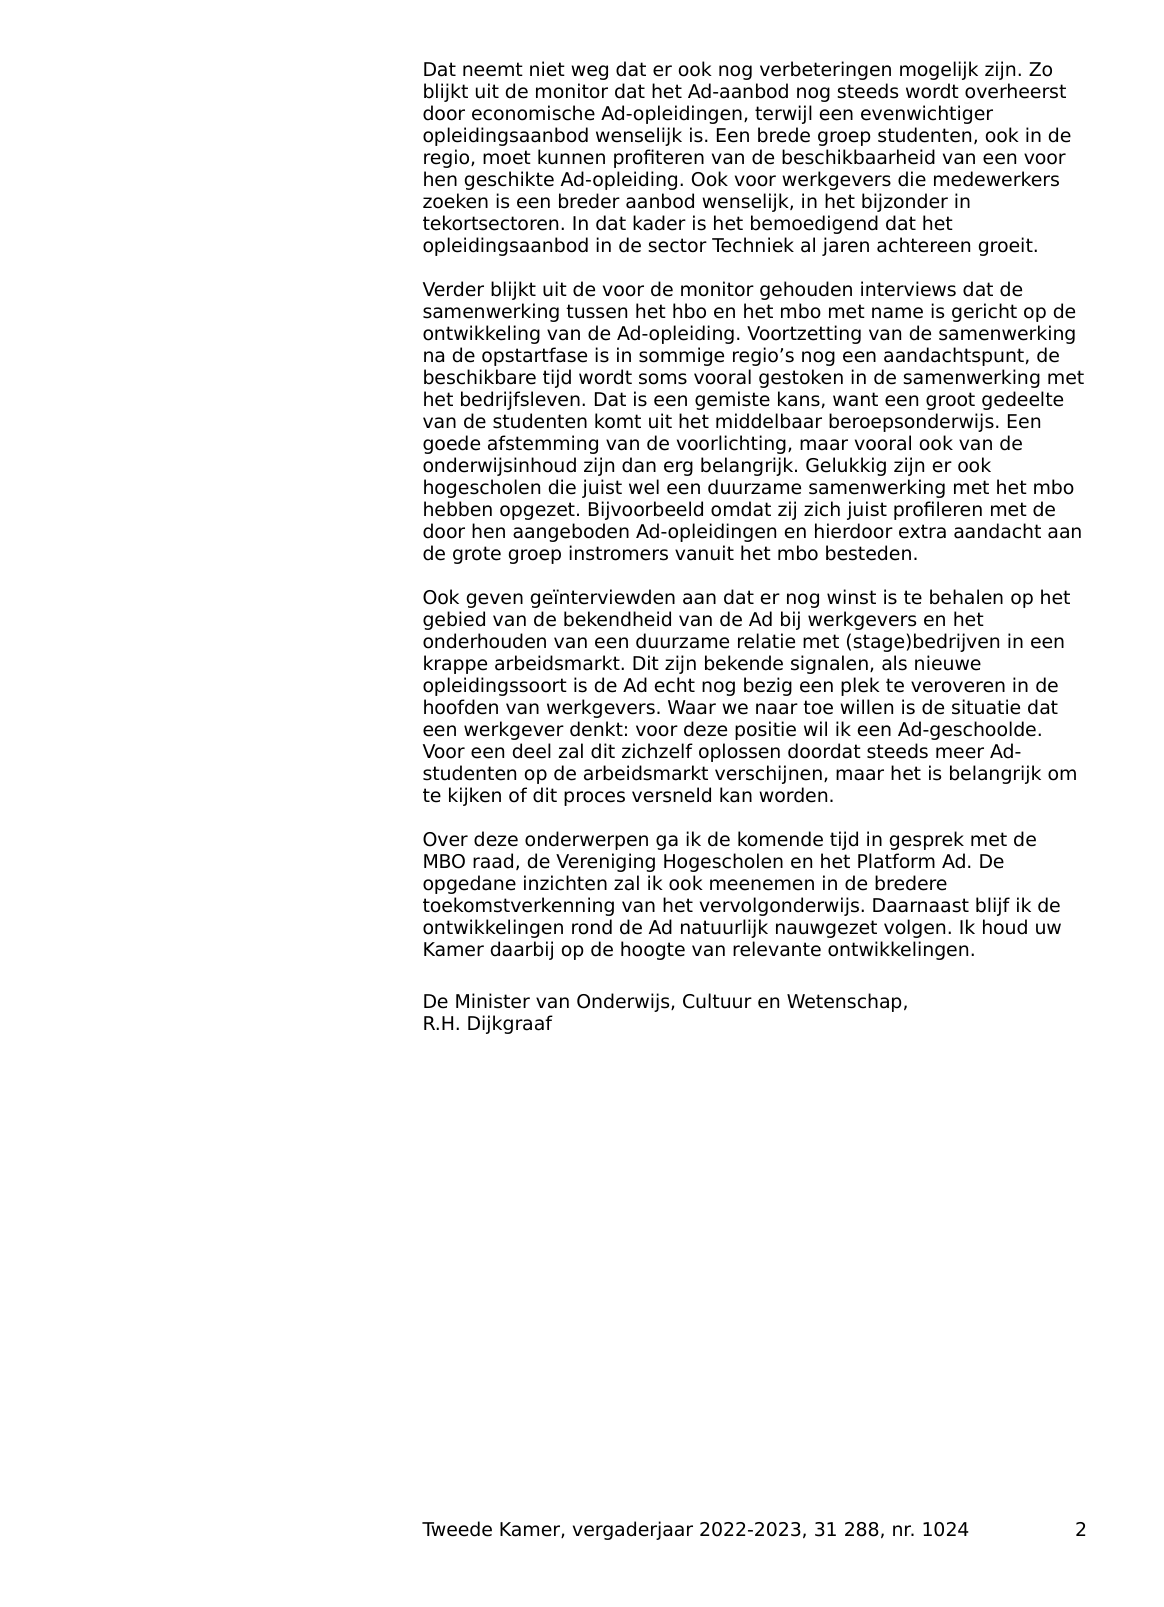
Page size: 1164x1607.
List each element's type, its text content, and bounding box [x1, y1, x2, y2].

text Ook geven geïnterviewden aan dat er nog winst is te behalen op het gebied van de bekendheid van de Ad bij werkgevers en het onderhouden van een duurzame relatie met (stage)bedrijven in een krappe arbeidsmarkt. Dit zijn bekende signalen, als nieuwe opleidingssoort is de Ad echt nog bezig een plek te veroveren in de hoofden van werkgevers. Waar we naar toe willen is de situatie dat een werkgever denkt: voor deze positie wil ik een Ad-geschoolde. Voor een deel zal dit zichzelf oplossen doordat steeds meer Ad-studenten op de arbeidsmarkt verschijnen, maar het is belangrijk om te kijken of dit proces versneld kan worden. [422, 587, 1087, 807]
text Verder blijkt uit de voor de monitor gehouden interviews dat de samenwerking tussen het hbo en het mbo met name is gericht op de ontwikkeling van de Ad-opleiding. Voortzetting van de samenwerking na de opstartfase is in sommige regio’s nog een aandachtspunt, de beschikbare tijd wordt soms vooral gestoken in de samenwerking met het bedrijfsleven. Dat is een gemiste kans, want een groot gedeelte van de studenten komt uit het middelbaar beroepsonderwijs. Een goede afstemming van de voorlichting, maar vooral ook van de onderwijsinhoud zijn dan erg belangrijk. Gelukkig zijn er ook hogescholen die juist wel een duurzame samenwerking met het mbo hebben opgezet. Bijvoorbeeld omdat zij zich juist profileren met de door hen aangeboden Ad-opleidingen en hierdoor extra aandacht aan de grote groep instromers vanuit het mbo besteden. [422, 279, 1087, 565]
text Over deze onderwerpen ga ik de komende tijd in gesprek met de MBO raad, de Vereniging Hogescholen en het Platform Ad. De opgedane inzichten zal ik ook meenemen in de bredere toekomstverkenning van het vervolgonderwijs. Daarnaast blijf ik de ontwikkelingen rond de Ad natuurlijk nauwgezet volgen. Ik houd uw Kamer daarbij op de hoogte van relevante ontwikkelingen. [422, 829, 1087, 961]
text De Minister van Onderwijs, Cultuur en Wetenschap, R.H. Dijkgraaf [422, 991, 1087, 1035]
text Dat neemt niet weg dat er ook nog verbeteringen mogelijk zijn. Zo blijkt uit de monitor dat het Ad-aanbod nog steeds wordt overheerst door economische Ad-opleidingen, terwijl een evenwichtiger opleidingsaanbod wenselijk is. Een brede groep studenten, ook in de regio, moet kunnen profiteren van de beschikbaarheid van een voor hen geschikte Ad-opleiding. Ook voor werkgevers die medewerkers zoeken is een breder aanbod wenselijk, in het bijzonder in tekortsectoren. In dat kader is het bemoedigend dat het opleidingsaanbod in de sector Techniek al jaren achtereen groeit. [422, 59, 1087, 257]
